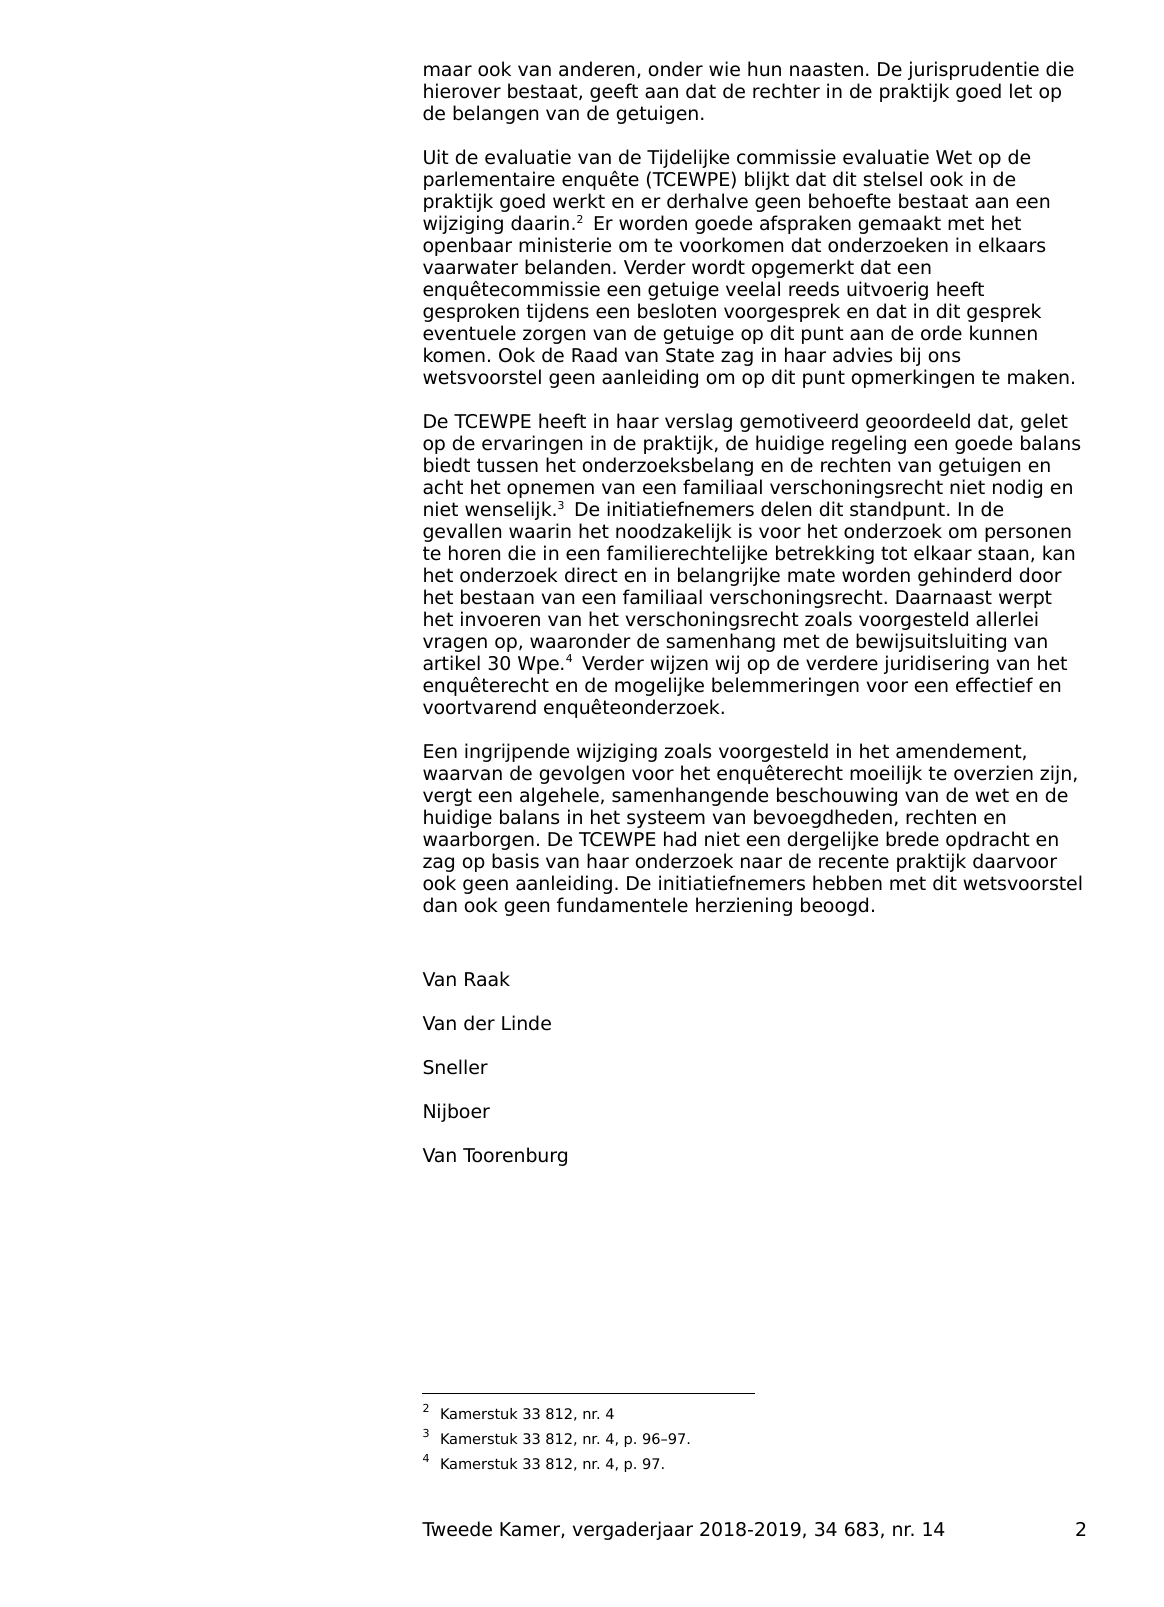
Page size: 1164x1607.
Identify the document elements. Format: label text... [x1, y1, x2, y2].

text maar ook van anderen, onder wie hun naasten. De jurisprudentie die hierover bestaat, geeft aan dat de rechter in de praktijk goed let op de belangen van de getuigen. [422, 59, 1087, 125]
text Kamerstuk 33 812, nr. 4 [422, 1402, 1087, 1424]
text Kamerstuk 33 812, nr. 4, p. 96–97. [422, 1427, 1087, 1449]
text Een ingrijpende wijziging zoals voorgesteld in het amendement, waarvan de gevolgen voor het enquêterecht moeilijk te overzien zijn, vergt een algehele, samenhangende beschouwing van de wet en de huidige balans in het systeem van bevoegdheden, rechten en waarborgen. De TCEWPE had niet een dergelijke brede opdracht en zag op basis van haar onderzoek naar de recente praktijk daarvoor ook geen aanleiding. De initiatiefnemers hebben met dit wetsvoorstel dan ook geen fundamentele herziening beoogd. [422, 741, 1087, 917]
text Kamerstuk 33 812, nr. 4, p. 97. [422, 1452, 1087, 1474]
text De TCEWPE heeft in haar verslag gemotiveerd geoordeeld dat, gelet op de ervaringen in de praktijk, de huidige regeling een goede balans biedt tussen het onderzoeksbelang en de rechten van getuigen en acht het opnemen van een familiaal verschoningsrecht niet nodig en niet wenselijk. De initiatiefnemers delen dit standpunt. In de gevallen waarin het noodzakelijk is voor het onderzoek om personen te horen die in een familierechtelijke betrekking tot elkaar staan, kan het onderzoek direct en in belangrijke mate worden gehinderd door het bestaan van een familiaal verschoningsrecht. Daarnaast werpt het invoeren van het verschoningsrecht zoals voorgesteld allerlei vragen op, waaronder de samenhang met de bewijsuitsluiting van artikel 30 Wpe. Verder wijzen wij op de verdere juridisering van het enquêterecht en de mogelijke belemmeringen voor een effectief en voortvarend enquêteonderzoek. [422, 411, 1087, 719]
text Uit de evaluatie van de Tijdelijke commissie evaluatie Wet op de parlementaire enquête (TCEWPE) blijkt dat dit stelsel ook in de praktijk goed werkt en er derhalve geen behoefte bestaat aan een wijziging daarin. Er worden goede afspraken gemaakt met het openbaar ministerie om te voorkomen dat onderzoeken in elkaars vaarwater belanden. Verder wordt opgemerkt dat een enquêtecommissie een getuige veelal reeds uitvoerig heeft gesproken tijdens een besloten voorgesprek en dat in dit gesprek eventuele zorgen van de getuige op dit punt aan de orde kunnen komen. Ook de Raad van State zag in haar advies bij ons wetsvoorstel geen aanleiding om op dit punt opmerkingen te maken. [422, 147, 1087, 389]
text Van Raak Van der Linde Sneller Nijboer Van Toorenburg [422, 947, 1087, 1167]
